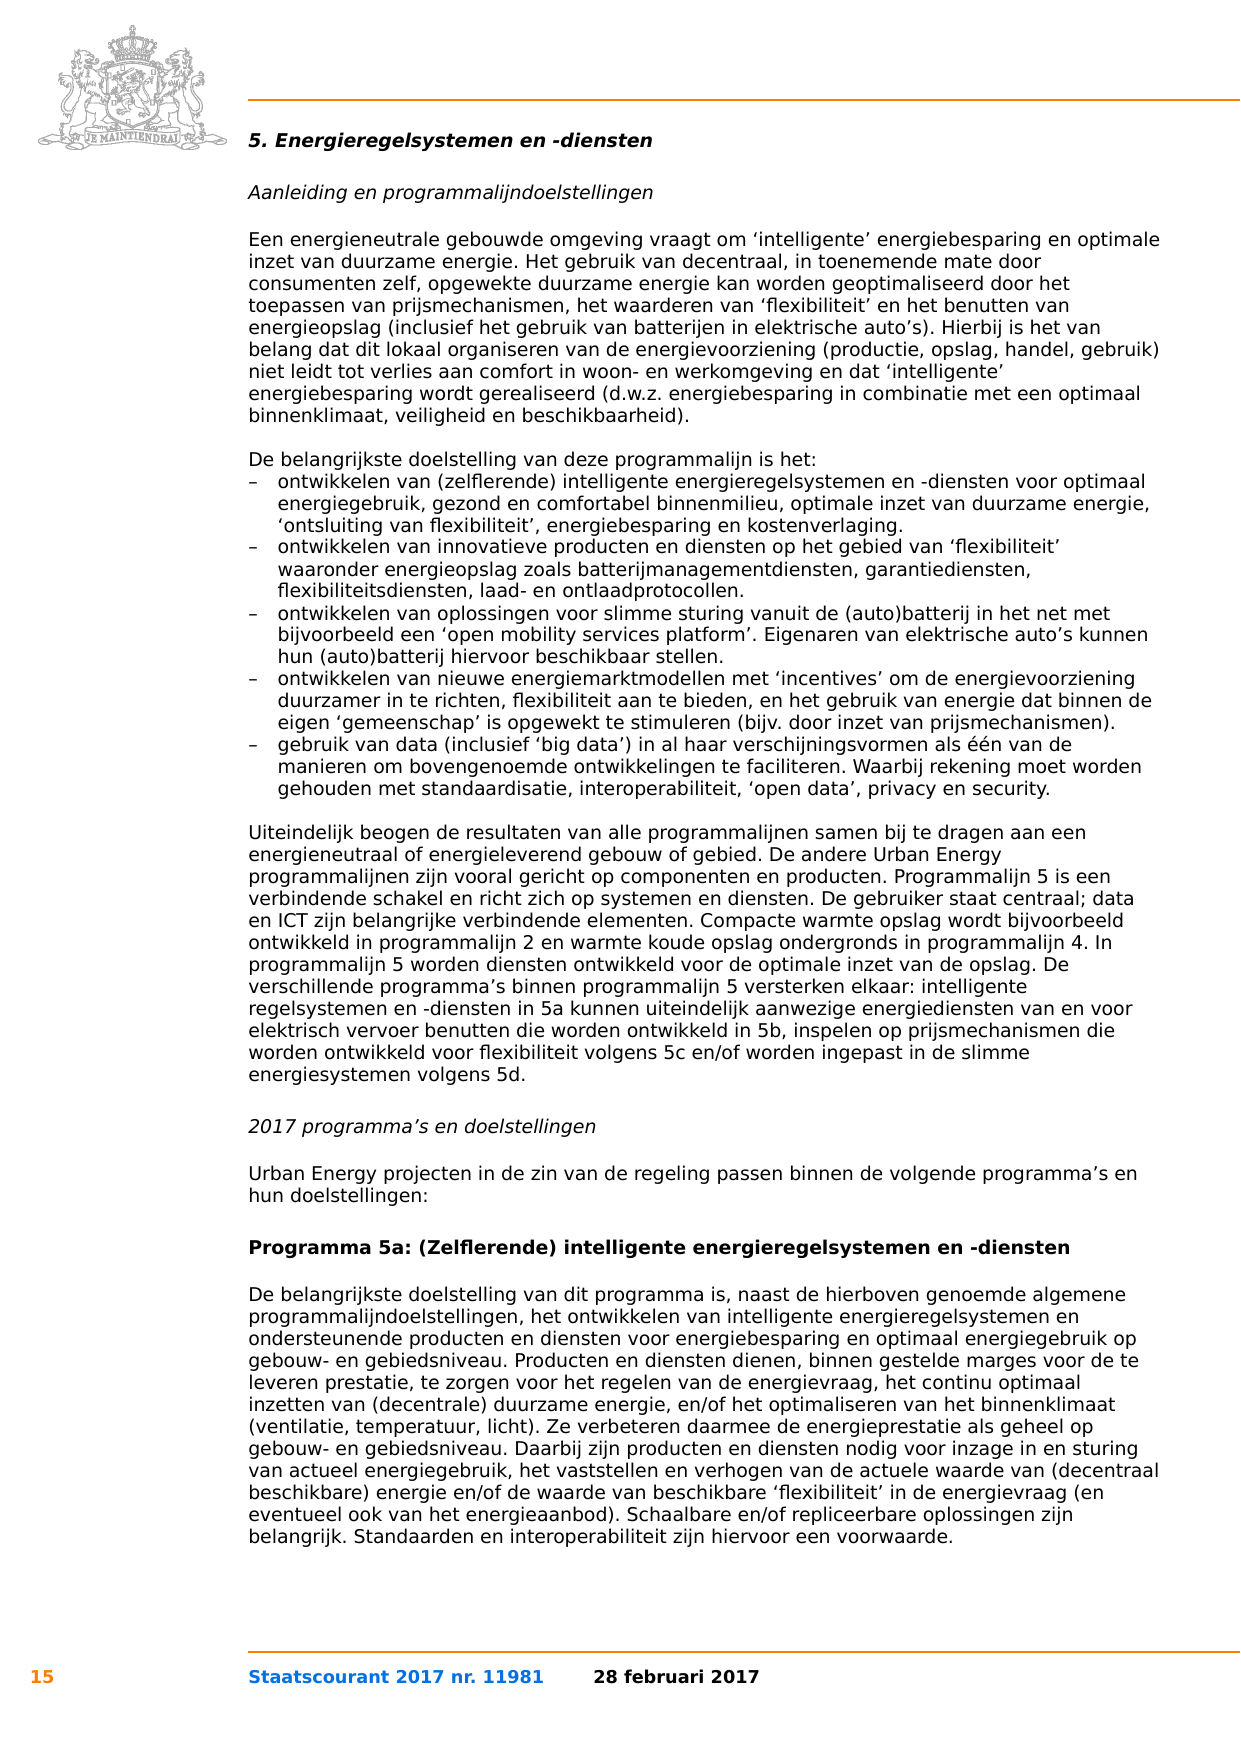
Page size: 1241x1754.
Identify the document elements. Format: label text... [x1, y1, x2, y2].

text De belangrijkste doelstelling van deze programmalijn is het: [248, 448, 1163, 471]
text – ontwikkelen van nieuwe energiemarktmodellen met ‘incentives’ om de energievoorziening duurzamer in te richten, flexibiliteit aan te bieden, en het gebruik van energie dat binnen de eigen ‘gemeenschap’ is opgewekt te stimuleren (bijv. door inzet van prijsmechanismen). [248, 668, 1163, 734]
text – gebruik van data (inclusief ‘big data’) in al haar verschijningsvormen als één van de manieren om bovengenoemde ontwikkelingen te faciliteren. Waarbij rekening moet worden gehouden met standaardisatie, interoperabiliteit, ‘open data’, privacy en security. [248, 734, 1163, 800]
text Een energieneutrale gebouwde omgeving vraagt om ‘intelligente’ energiebesparing en optimale inzet van duurzame energie. Het gebruik van decentraal, in toenemende mate door consumenten zelf, opgewekte duurzame energie kan worden geoptimaliseerd door het toepassen van prijsmechanismen, het waarderen van ‘flexibiliteit’ en het benutten van energieopslag (inclusief het gebruik van batterijen in elektrische auto’s). Hierbij is het van belang dat dit lokaal organiseren van de energievoorziening (productie, opslag, handel, gebruik) niet leidt tot verlies aan comfort in woon- en werkomgeving en dat ‘intelligente’ energiebesparing wordt gerealiseerd (d.w.z. energiebesparing in combinatie met een optimaal binnenklimaat, veiligheid en beschikbaarheid). [248, 229, 1163, 427]
subtitle Aanleiding en programmalijndoelstellingen [248, 182, 1163, 204]
text De belangrijkste doelstelling van dit programma is, naast de hierboven genoemde algemene programmalijndoelstellingen, het ontwikkelen van intelligente energieregelsystemen en ondersteunende producten en diensten voor energiebesparing en optimaal energiegebruik op gebouw- en gebiedsniveau. Producten en diensten dienen, binnen gestelde marges voor de te leveren prestatie, te zorgen voor het regelen van de energievraag, het continu optimaal inzetten van (decentrale) duurzame energie, en/of het optimaliseren van het binnenklimaat (ventilatie, temperatuur, licht). Ze verbeteren daarmee de energieprestatie als geheel op gebouw- en gebiedsniveau. Daarbij zijn producten en diensten nodig voor inzage in en sturing van actueel energiegebruik, het vaststellen en verhogen van de actuele waarde van (decentraal beschikbare) energie en/of de waarde van beschikbare ‘flexibiliteit’ in de energievraag (en eventueel ook van het energieaanbod). Schaalbare en/of repliceerbare oplossingen zijn belangrijk. Standaarden en interoperabiliteit zijn hiervoor een voorwaarde. [248, 1284, 1163, 1547]
subtitle Programma 5a: (Zelflerende) intelligente energieregelsystemen en -diensten [248, 1237, 1163, 1259]
text – ontwikkelen van (zelflerende) intelligente energieregelsystemen en -diensten voor optimaal energiegebruik, gezond en comfortabel binnenmilieu, optimale inzet van duurzame energie, ‘ontsluiting van flexibiliteit’, energiebesparing en kostenverlaging. [248, 471, 1163, 536]
text – ontwikkelen van innovatieve producten en diensten op het gebied van ‘flexibiliteit’ waaronder energieopslag zoals batterijmanagementdiensten, garantiediensten, flexibiliteitsdiensten, laad- en ontlaadprotocollen. [248, 536, 1163, 602]
subtitle 2017 programma’s en doelstellingen [248, 1116, 1163, 1138]
text Urban Energy projecten in de zin van de regeling passen binnen de volgende programma’s en hun doelstellingen: [248, 1163, 1163, 1207]
subtitle 5. Energieregelsystemen en -diensten [248, 130, 1163, 152]
text – ontwikkelen van oplossingen voor slimme sturing vanuit de (auto)batterij in het net met bijvoorbeeld een ‘open mobility services platform’. Eigenaren van elektrische auto’s kunnen hun (auto)batterij hiervoor beschikbaar stellen. [248, 602, 1163, 668]
picture [38, 25, 227, 150]
text Uiteindelijk beogen de resultaten van alle programmalijnen samen bij te dragen aan een energieneutraal of energieleverend gebouw of gebied. De andere Urban Energy programmalijnen zijn vooral gericht op componenten en producten. Programmalijn 5 is een verbindende schakel en richt zich op systemen en diensten. De gebruiker staat centraal; data en ICT zijn belangrijke verbindende elementen. Compacte warmte opslag wordt bijvoorbeeld ontwikkeld in programmalijn 2 en warmte koude opslag ondergronds in programmalijn 4. In programmalijn 5 worden diensten ontwikkeld voor de optimale inzet van de opslag. De verschillende programma’s binnen programmalijn 5 versterken elkaar: intelligente regelsystemen en -diensten in 5a kunnen uiteindelijk aanwezige energiediensten van en voor elektrisch vervoer benutten die worden ontwikkeld in 5b, inspelen op prijsmechanismen die worden ontwikkeld voor flexibiliteit volgens 5c en/of worden ingepast in de slimme energiesystemen volgens 5d. [248, 822, 1163, 1086]
